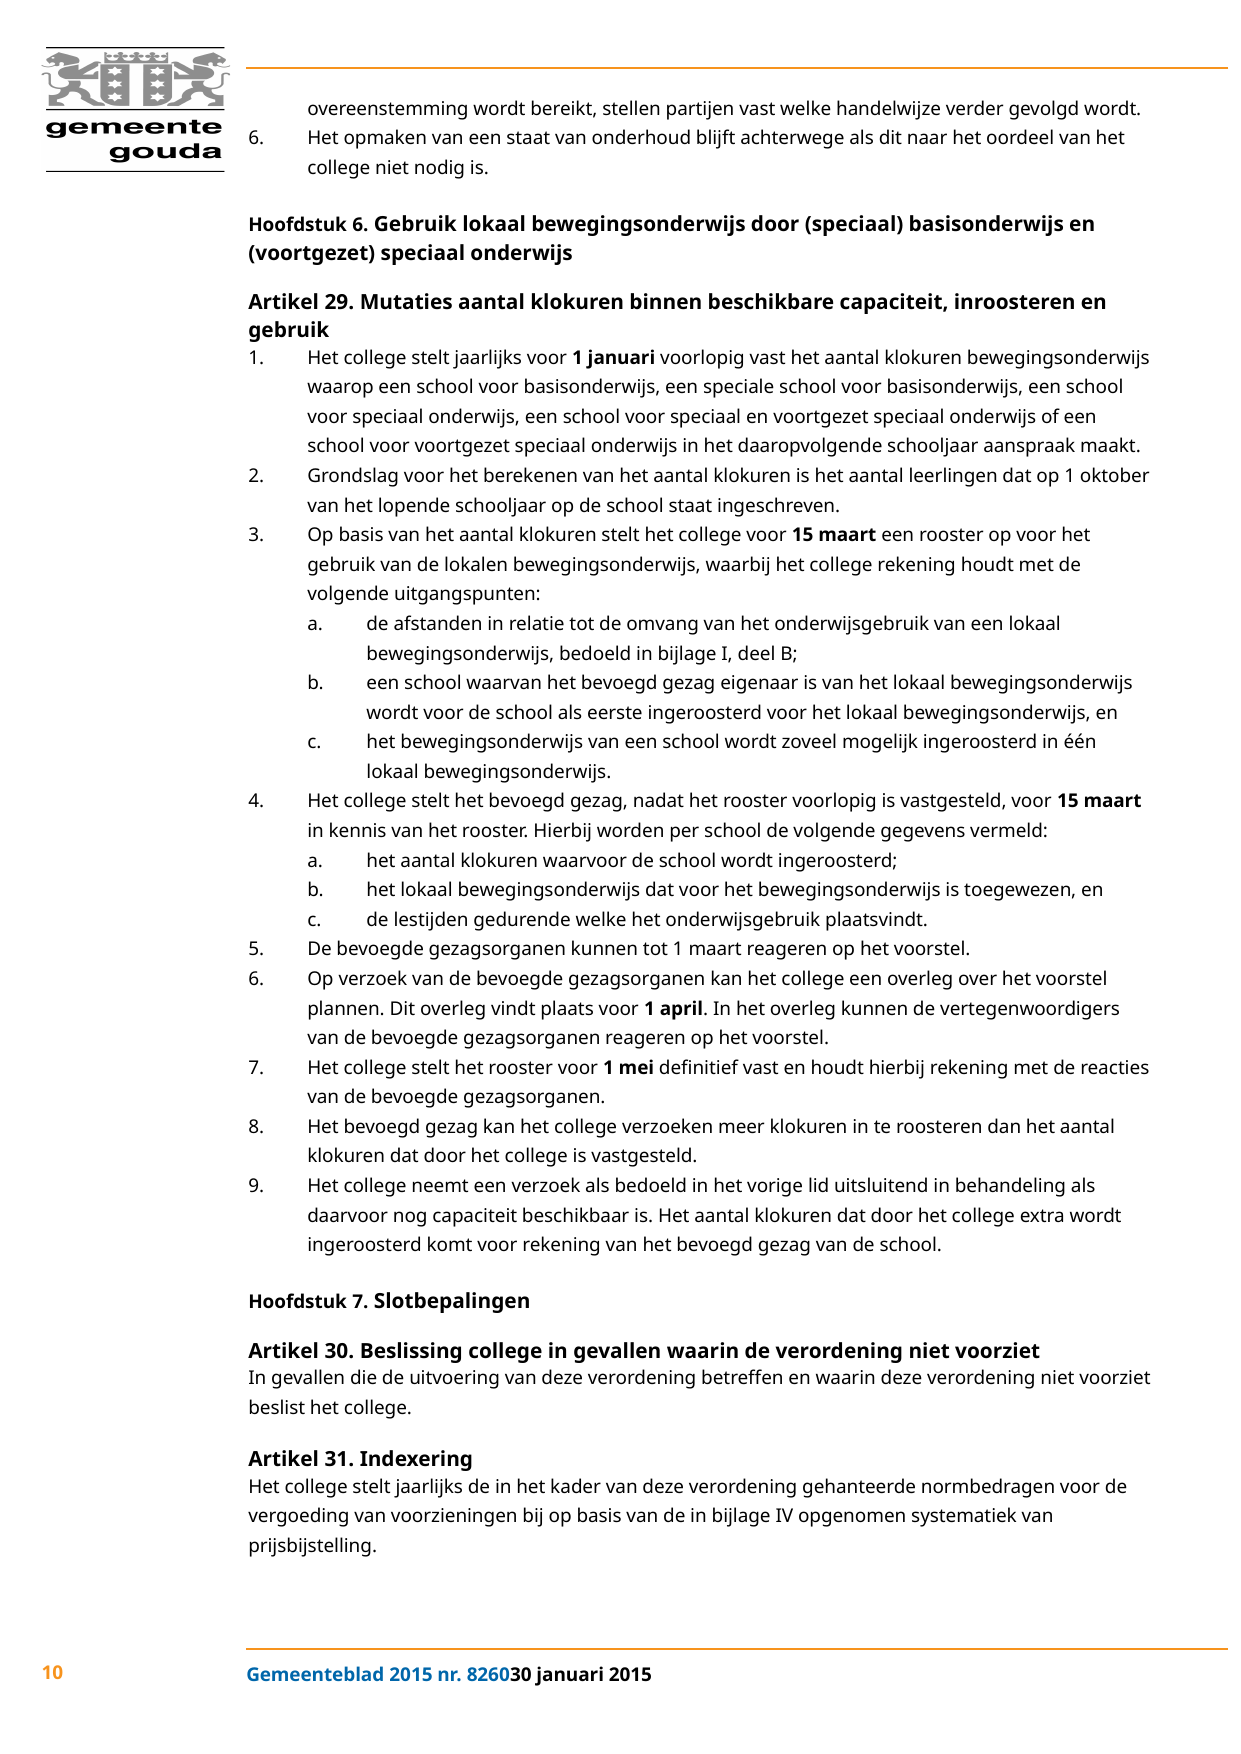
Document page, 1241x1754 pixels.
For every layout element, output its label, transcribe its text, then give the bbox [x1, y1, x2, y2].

list het lokaal bewegingsonderwijs dat voor het bewegingsonderwijs is toegewezen, en [307, 876, 1152, 902]
text Het college stelt jaarlijks de in het kader van deze verordening gehanteerde normbedragen voor de vergoeding van voorzieningen bij op basis van de in bijlage IV opgenomen systematiek van prijsbijstelling. [248, 1473, 1152, 1558]
list De bevoegde gezagsorganen kunnen tot 1 maart reageren op het voorstel. [248, 936, 1152, 961]
list Op verzoek van de bevoegde gezagsorganen kan het college een overleg over het voorstel plannen. Dit overleg vindt plaats voor 1 april. In het overleg kunnen de vertegenwoordigers van de bevoegde gezagsorganen reageren op het voorstel. [248, 965, 1152, 1050]
list het aantal klokuren waarvoor de school wordt ingeroosterd; [307, 847, 1152, 872]
list Het college stelt het bevoegd gezag, nadat het rooster voorlopig is vastgesteld, voor 15 maart in kennis van het rooster. Hierbij worden per school de volgende gegevens vermeld: [248, 788, 1152, 843]
list Het opmaken van een staat van onderhoud blijft achterwege als dit naar het oordeel van het college niet nodig is. [248, 124, 1152, 180]
picture [41, 47, 231, 172]
list het bewegingsonderwijs van een school wordt zoveel mogelijk ingeroosterd in één lokaal bewegingsonderwijs. [307, 728, 1152, 784]
text Hoofdstuk 7. Slotbepalingen [248, 1287, 1152, 1315]
text Artikel 31. Indexering [248, 1444, 1152, 1473]
text Artikel 30. Beslissing college in gevallen waarin de verordening niet voorziet [248, 1336, 1152, 1364]
list overeenstemming wordt bereikt, stellen partijen vast welke handelwijze verder gevolgd wordt. [248, 95, 1152, 121]
list de afstanden in relatie tot de omvang van het onderwijsgebruik van een lokaal bewegingsonderwijs, bedoeld in bijlage I, deel B; [307, 610, 1152, 665]
list Het bevoegd gezag kan het college verzoeken meer klokuren in te roosteren dan het aantal klokuren dat door het college is vastgesteld. [248, 1113, 1152, 1168]
text Hoofdstuk 6. Gebruik lokaal bewegingsonderwijs door (speciaal) basisonderwijs en (voortgezet) speciaal onderwijs [248, 209, 1152, 266]
list Het college stelt het rooster voor 1 mei definitief vast en houdt hierbij rekening met de reacties van de bevoegde gezagsorganen. [248, 1054, 1152, 1109]
text In gevallen die de uitvoering van deze verordening betreffen en waarin deze verordening niet voorziet beslist het college. [248, 1364, 1152, 1420]
list Op basis van het aantal klokuren stelt het college voor 15 maart een rooster op voor het gebruik van de lokalen bewegingsonderwijs, waarbij het college rekening houdt met de volgende uitgangspunten: [248, 521, 1152, 606]
list Het college stelt jaarlijks voor 1 januari voorlopig vast het aantal klokuren bewegingsonderwijs waarop een school voor basisonderwijs, een speciale school voor basisonderwijs, een school voor speciaal onderwijs, een school voor speciaal en voortgezet speciaal onderwijs of een school voor voortgezet speciaal onderwijs in het daaropvolgende schooljaar aanspraak maakt. [248, 344, 1152, 458]
list Grondslag voor het berekenen van het aantal klokuren is het aantal leerlingen dat op 1 oktober van het lopende schooljaar op de school staat ingeschreven. [248, 462, 1152, 517]
list Het college neemt een verzoek als bedoeld in het vorige lid uitsluitend in behandeling als daarvoor nog capaciteit beschikbaar is. Het aantal klokuren dat door het college extra wordt ingeroosterd komt voor rekening van het bevoegd gezag van de school. [248, 1172, 1152, 1257]
list een school waarvan het bevoegd gezag eigenaar is van het lokaal bewegingsonderwijs wordt voor de school als eerste ingeroosterd voor het lokaal bewegingsonderwijs, en [307, 669, 1152, 724]
text Artikel 29. Mutaties aantal klokuren binnen beschikbare capaciteit, inroosteren en gebruik [248, 287, 1152, 344]
list de lestijden gedurende welke het onderwijsgebruik plaatsvindt. [307, 906, 1152, 932]
